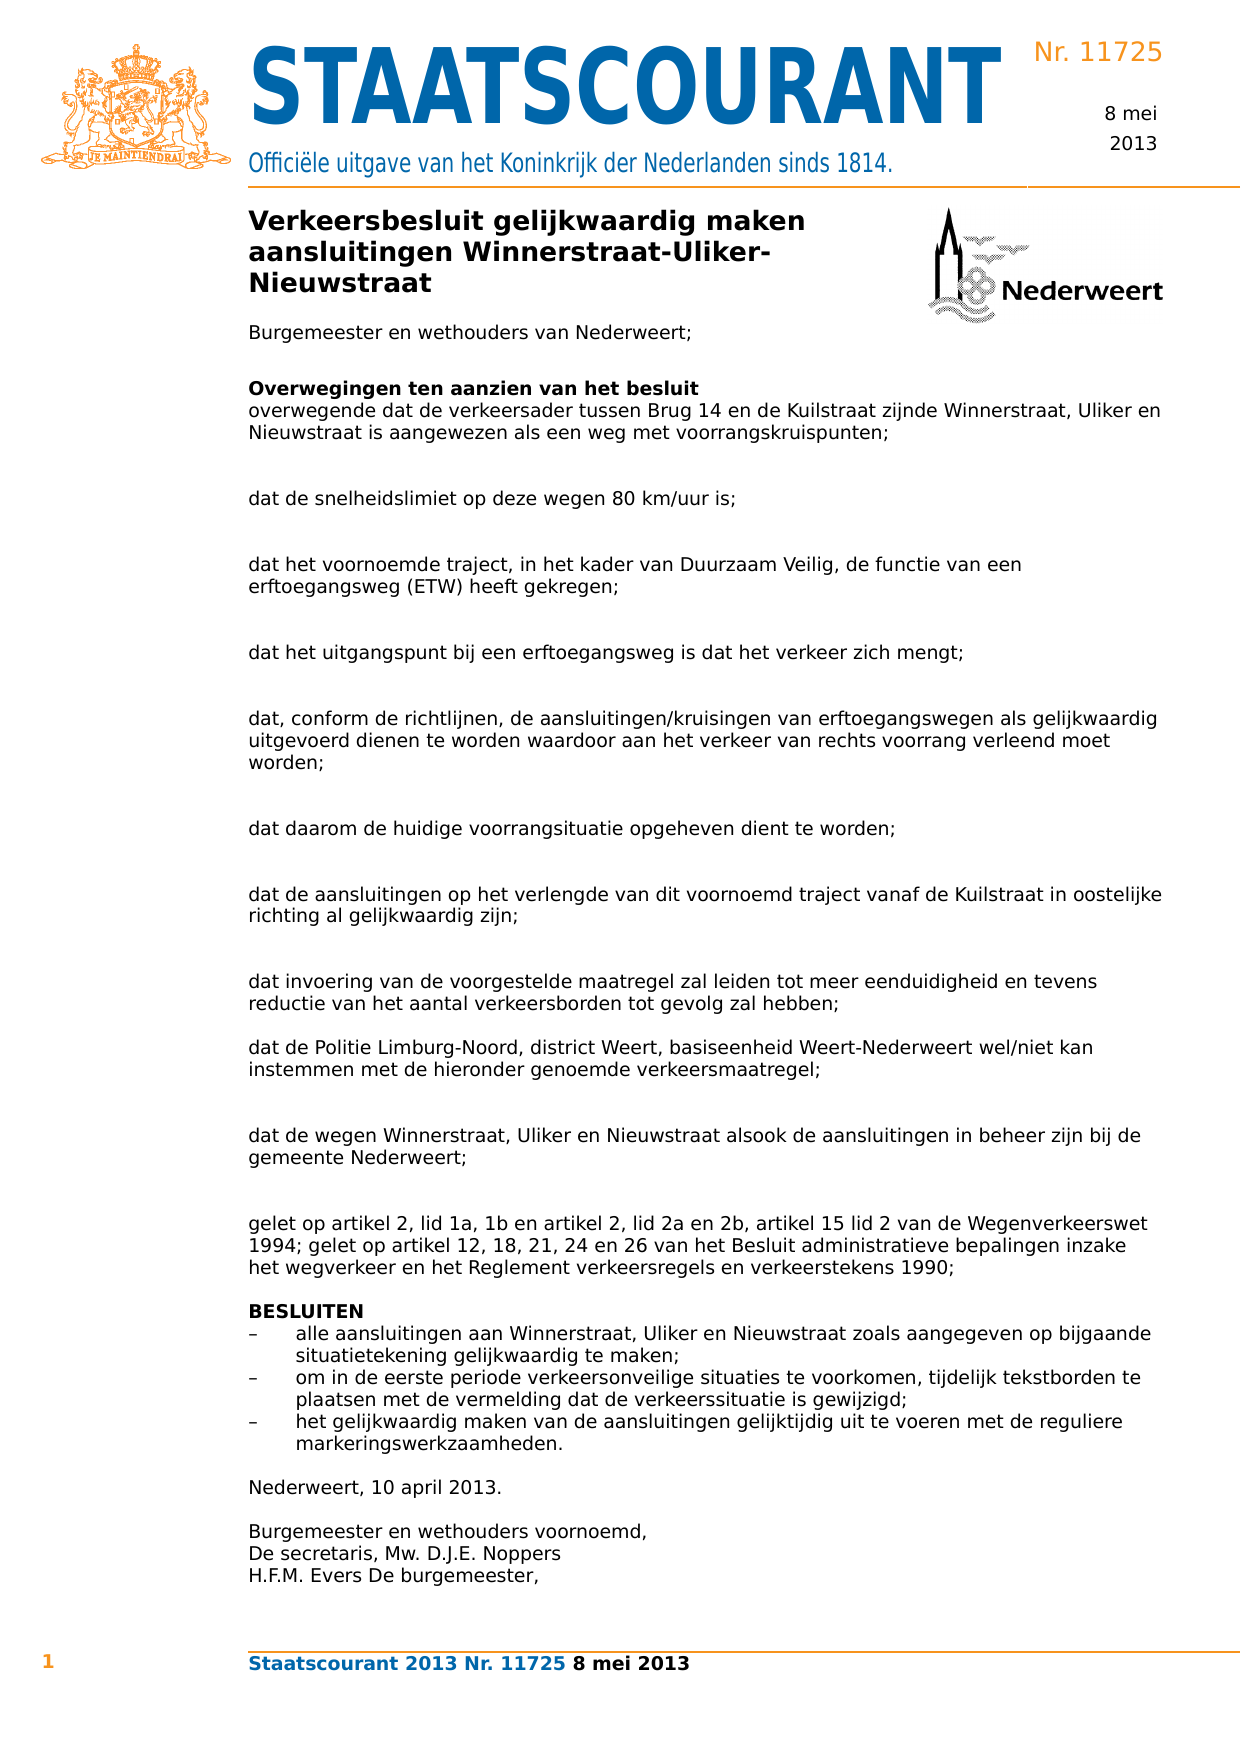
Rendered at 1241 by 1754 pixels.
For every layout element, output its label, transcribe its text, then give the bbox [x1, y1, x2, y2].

text Burgemeester en wethouders van Nederweert; [248, 322, 1163, 344]
list alle aansluitingen aan Winnerstraat, Uliker en Nieuwstraat zoals aangegeven op bijgaande situatietekening gelijkwaardig te maken; [248, 1323, 1163, 1367]
text dat, conform de richtlijnen, de aansluitingen/kruisingen van erftoegangswegen als gelijkwaardig uitgevoerd dienen te worden waardoor aan het verkeer van rechts voorrang verleend moet worden; [248, 708, 1163, 773]
text Burgemeester en wethouders voornoemd, [248, 1521, 1163, 1543]
text dat het voornoemde traject, in het kader van Duurzaam Veilig, de functie van een erftoegangsweg (ETW) heeft gekregen; [248, 554, 1163, 598]
subtitle Overwegingen ten aanzien van het besluit [248, 378, 1163, 400]
text dat de Politie Limburg-Noord, district Weert, basiseenheid Weert-Nederweert wel/niet kan instemmen met de hieronder genoemde verkeersmaatregel; [248, 1037, 1163, 1081]
list om in de eerste periode verkeersonveilige situaties te voorkomen, tijdelijk tekstborden te plaatsen met de vermelding dat de verkeerssituatie is gewijzigd; [248, 1367, 1163, 1411]
picture [41, 44, 231, 169]
subtitle Verkeersbesluit gelijkwaardig maken aansluitingen Winnerstraat-Uliker-Nieuwstraat [248, 206, 927, 299]
text dat de snelheidslimiet op deze wegen 80 km/uur is; [248, 488, 1163, 510]
text dat de wegen Winnerstraat, Uliker en Nieuwstraat alsook de aansluitingen in beheer zijn bij de gemeente Nederweert; [248, 1125, 1163, 1169]
text Nederweert, 10 april 2013. [248, 1477, 1163, 1499]
text overwegende dat de verkeersader tussen Brug 14 en de Kuilstraat zijnde Winnerstraat, Uliker en Nieuwstraat is aangewezen als een weg met voorrangskruispunten; [248, 400, 1163, 444]
text dat de aansluitingen op het verlengde van dit voornoemd traject vanaf de Kuilstraat in oostelijke richting al gelijkwaardig zijn; [248, 883, 1163, 927]
text dat het uitgangspunt bij een erftoegangsweg is dat het verkeer zich mengt; [248, 642, 1163, 664]
text dat invoering van de voorgestelde maatregel zal leiden tot meer eenduidigheid en tevens reductie van het aantal verkeersborden tot gevolg zal hebben; [248, 971, 1163, 1015]
text H.F.M. Evers De burgemeester, [248, 1565, 1163, 1587]
text BESLUITEN [248, 1301, 1163, 1323]
picture [927, 205, 1164, 324]
text gelet op artikel 2, lid 1a, 1b en artikel 2, lid 2a en 2b, artikel 15 lid 2 van de Wegenverkeerswet 1994; gelet op artikel 12, 18, 21, 24 en 26 van het Besluit administratieve bepalingen inzake het wegverkeer en het Reglement verkeersregels en verkeerstekens 1990; [248, 1213, 1163, 1279]
list het gelijkwaardig maken van de aansluitingen gelijktijdig uit te voeren met de reguliere markeringswerkzaamheden. [248, 1411, 1163, 1455]
text dat daarom de huidige voorrangsituatie opgeheven dient te worden; [248, 817, 1163, 839]
text De secretaris, Mw. D.J.E. Noppers [248, 1543, 1163, 1565]
